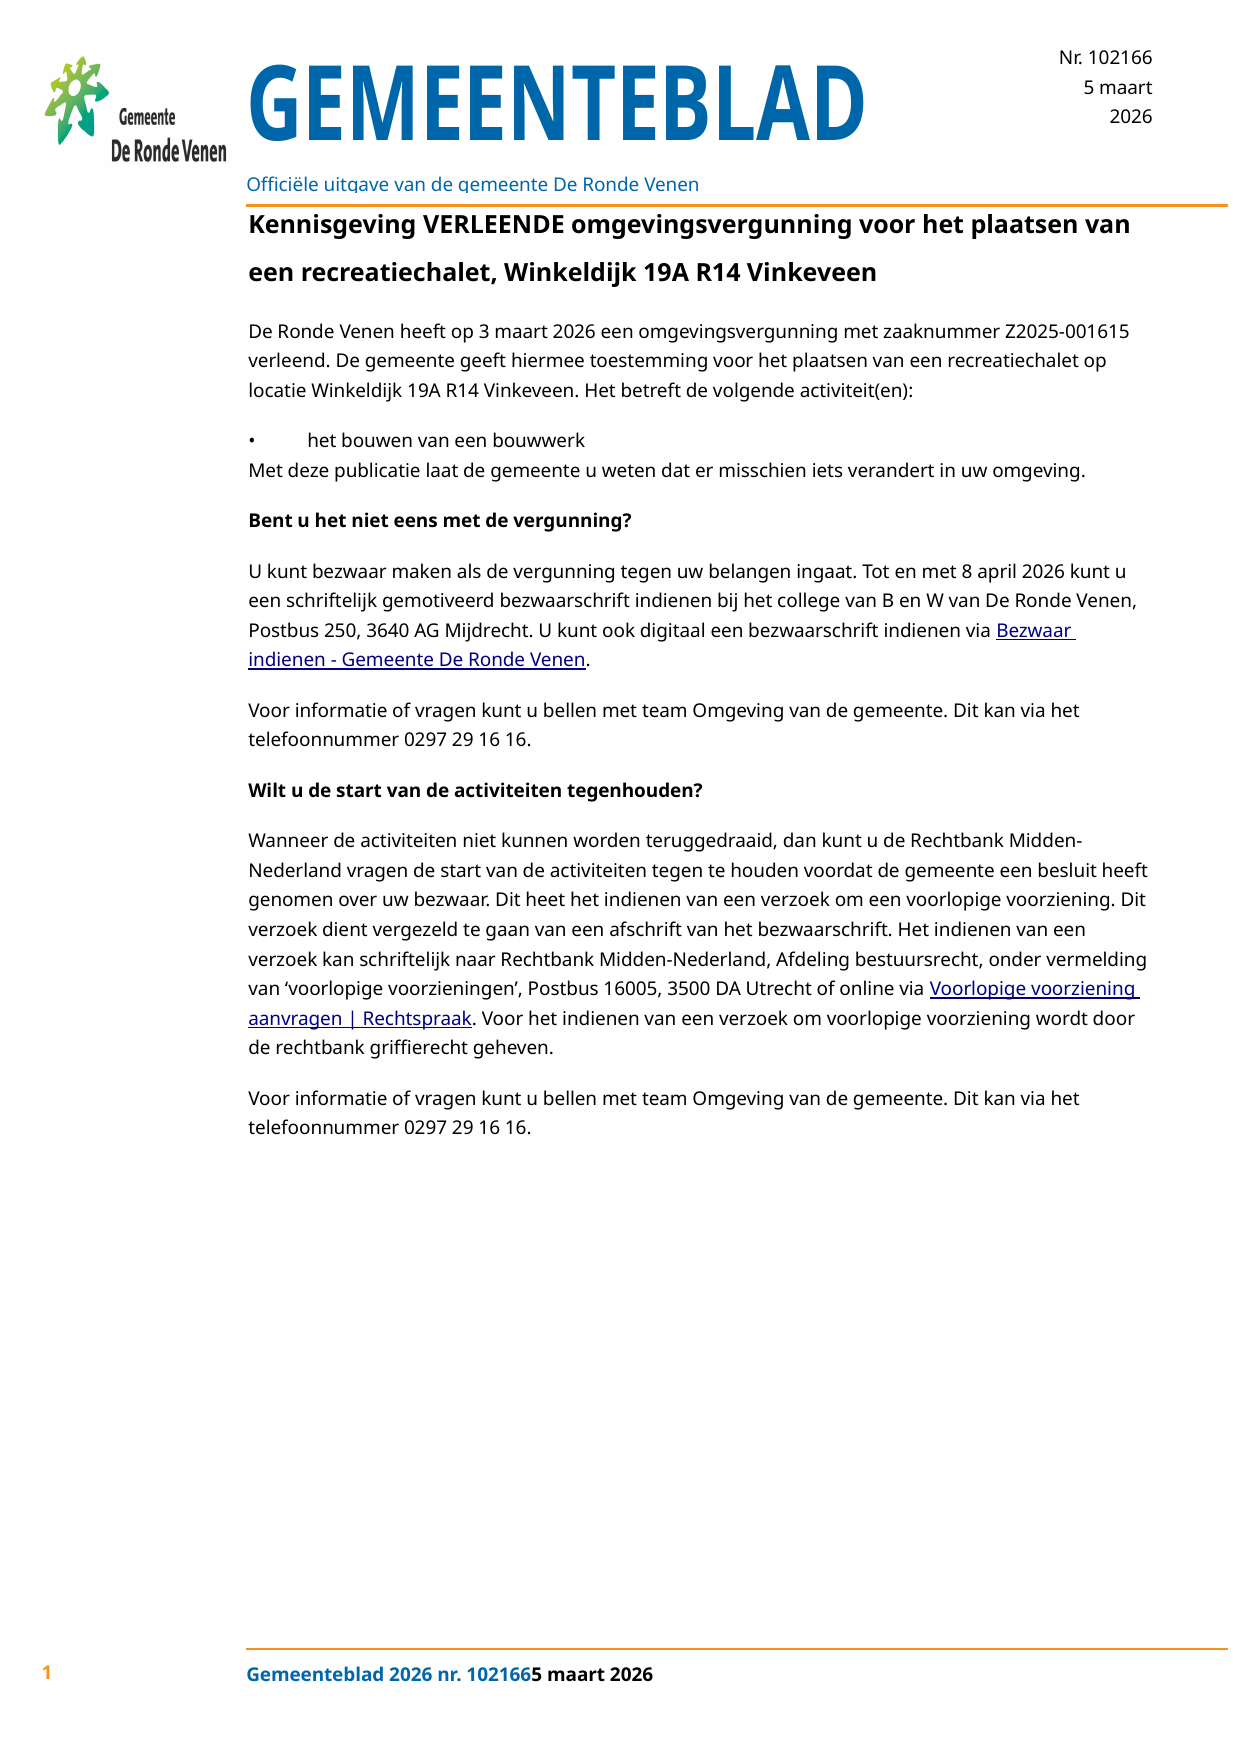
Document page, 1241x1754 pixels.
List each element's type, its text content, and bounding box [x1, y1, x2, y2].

text Wilt u de start van de activiteiten tegenhouden? [248, 777, 1152, 803]
list het bouwen van een bouwwerk [248, 427, 1152, 453]
text Met deze publicatie laat de gemeente u weten dat er misschien iets verandert in uw omgeving. [248, 457, 1152, 483]
text Bent u het niet eens met de vergunning? [248, 507, 1152, 533]
text U kunt bezwaar maken als de vergunning tegen uw belangen ingaat. Tot en met 8 april 2026 kunt u een schriftelijk gemotiveerd bezwaarschrift indienen bij het college van B en W van De Ronde Venen, Postbus 250, 3640 AG Mijdrecht. U kunt ook digitaal een bezwaarschrift indienen via Bezwaar indienen - Gemeente De Ronde Venen. [248, 558, 1152, 672]
text Voor informatie of vragen kunt u bellen met team Omgeving van de gemeente. Dit kan via het telefoonnummer 0297 29 16 16. [248, 1085, 1152, 1140]
text Kennisgeving VERLEENDE omgevingsvergunning voor het plaatsen van een recreatiechalet, Winkeldijk 19A R14 Vinkeveen [248, 207, 1152, 288]
picture [41, 47, 231, 172]
text De Ronde Venen heeft op 3 maart 2026 een omgevingsvergunning met zaaknummer Z2025-001615 verleend. De gemeente geeft hiermee toestemming voor het plaatsen van een recreatiechalet op locatie Winkeldijk 19A R14 Vinkeveen. Het betreft de volgende activiteit(en): [248, 318, 1152, 403]
text Voor informatie of vragen kunt u bellen met team Omgeving van de gemeente. Dit kan via het telefoonnummer 0297 29 16 16. [248, 697, 1152, 752]
text Wanneer de activiteiten niet kunnen worden teruggedraaid, dan kunt u de Rechtbank Midden-Nederland vragen de start van de activiteiten tegen te houden voordat de gemeente een besluit heeft genomen over uw bezwaar. Dit heet het indienen van een verzoek om een voorlopige voorziening. Dit verzoek dient vergezeld te gaan van een afschrift van het bezwaarschrift. Het indienen van een verzoek kan schriftelijk naar Rechtbank Midden-Nederland, Afdeling bestuursrecht, onder vermelding van ‘voorlopige voorzieningen’, Postbus 16005, 3500 DA Utrecht of online via Voorlopige voorziening aanvragen | Rechtspraak. Voor het indienen van een verzoek om voorlopige voorziening wordt door de rechtbank griffierecht geheven. [248, 827, 1152, 1060]
